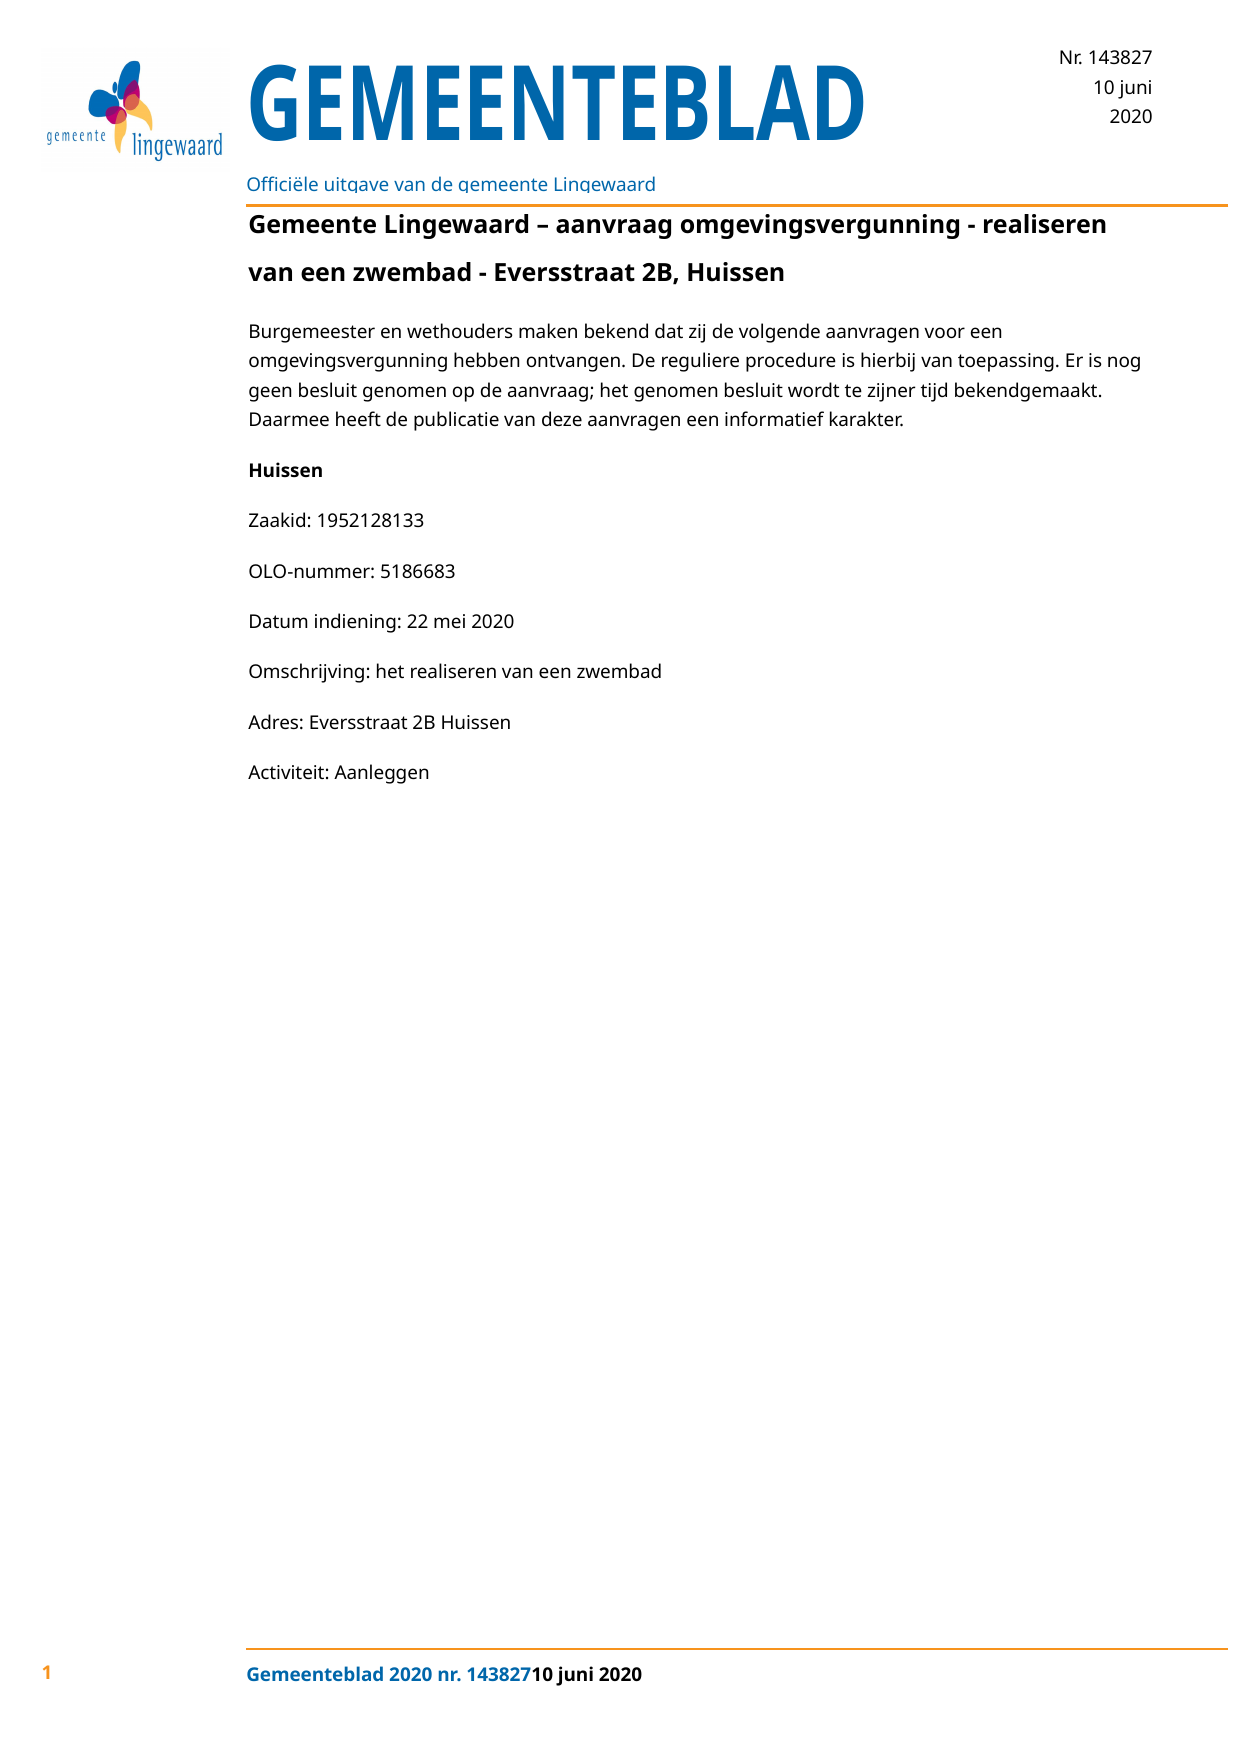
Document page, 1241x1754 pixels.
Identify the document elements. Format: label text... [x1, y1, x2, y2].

text OLO-nummer: 5186683 [248, 558, 1152, 584]
text Datum indiening: 22 mei 2020 [248, 608, 1152, 634]
text Huissen [248, 457, 1152, 483]
picture [41, 47, 231, 172]
text Zaakid: 1952128133 [248, 507, 1152, 533]
text Adres: Eversstraat 2B Huissen [248, 709, 1152, 735]
text Activiteit: Aanleggen [248, 759, 1152, 785]
text Omschrijving: het realiseren van een zwembad [248, 659, 1152, 684]
text Burgemeester en wethouders maken bekend dat zij de volgende aanvragen voor een omgevingsvergunning hebben ontvangen. De reguliere procedure is hierbij van toepassing. Er is nog geen besluit genomen op de aanvraag; het genomen besluit wordt te zijner tijd bekendgemaakt. Daarmee heeft de publicatie van deze aanvragen een informatief karakter. [248, 318, 1152, 432]
text Gemeente Lingewaard – aanvraag omgevingsvergunning - realiseren van een zwembad - Eversstraat 2B, Huissen [248, 207, 1152, 288]
